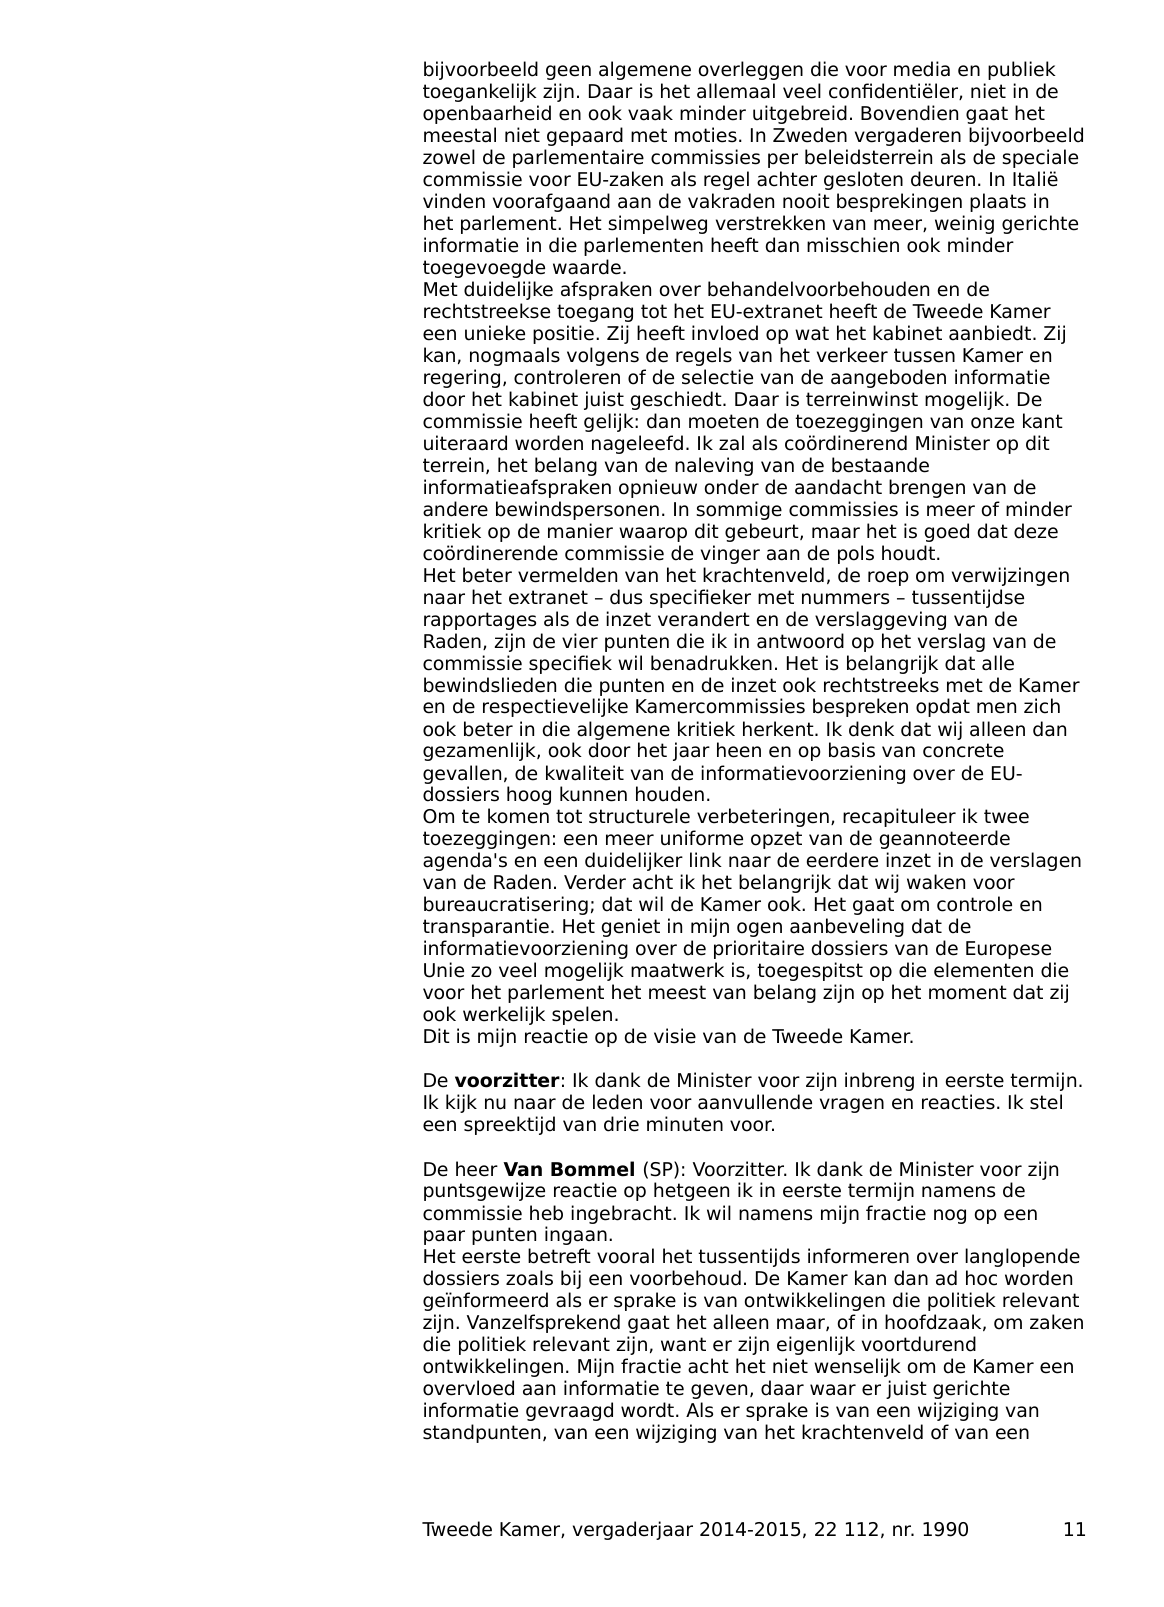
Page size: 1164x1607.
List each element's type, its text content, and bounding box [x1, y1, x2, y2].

text bijvoorbeeld geen algemene overleggen die voor media en publiek toegankelijk zijn. Daar is het allemaal veel confidentiëler, niet in de openbaarheid en ook vaak minder uitgebreid. Bovendien gaat het meestal niet gepaard met moties. In Zweden vergaderen bijvoorbeeld zowel de parlementaire commissies per beleidsterrein als de speciale commissie voor EU-zaken als regel achter gesloten deuren. In Italië vinden voorafgaand aan de vakraden nooit besprekingen plaats in het parlement. Het simpelweg verstrekken van meer, weinig gerichte informatie in die parlementen heeft dan misschien ook minder toegevoegde waarde. [422, 59, 1087, 279]
text De heer Van Bommel (SP): Voorzitter. Ik dank de Minister voor zijn puntsgewijze reactie op hetgeen ik in eerste termijn namens de commissie heb ingebracht. Ik wil namens mijn fractie nog op een paar punten ingaan. [422, 1158, 1087, 1246]
text Dit is mijn reactie op de visie van de Tweede Kamer. [422, 1026, 1087, 1048]
text De voorzitter: Ik dank de Minister voor zijn inbreng in eerste termijn. Ik kijk nu naar de leden voor aanvullende vragen en reacties. Ik stel een spreektijd van drie minuten voor. [422, 1070, 1087, 1136]
text Om te komen tot structurele verbeteringen, recapituleer ik twee toezeggingen: een meer uniforme opzet van de geannoteerde agenda's en een duidelijker link naar de eerdere inzet in de verslagen van de Raden. Verder acht ik het belangrijk dat wij waken voor bureaucratisering; dat wil de Kamer ook. Het gaat om controle en transparantie. Het geniet in mijn ogen aanbeveling dat de informatievoorziening over de prioritaire dossiers van de Europese Unie zo veel mogelijk maatwerk is, toegespitst op die elementen die voor het parlement het meest van belang zijn op het moment dat zij ook werkelijk spelen. [422, 806, 1087, 1026]
text Met duidelijke afspraken over behandelvoorbehouden en de rechtstreekse toegang tot het EU-extranet heeft de Tweede Kamer een unieke positie. Zij heeft invloed op wat het kabinet aanbiedt. Zij kan, nogmaals volgens de regels van het verkeer tussen Kamer en regering, controleren of de selectie van de aangeboden informatie door het kabinet juist geschiedt. Daar is terreinwinst mogelijk. De commissie heeft gelijk: dan moeten de toezeggingen van onze kant uiteraard worden nageleefd. Ik zal als coördinerend Minister op dit terrein, het belang van de naleving van de bestaande informatieafspraken opnieuw onder de aandacht brengen van de andere bewindspersonen. In sommige commissies is meer of minder kritiek op de manier waarop dit gebeurt, maar het is goed dat deze coördinerende commissie de vinger aan de pols houdt. [422, 279, 1087, 564]
text Het eerste betreft vooral het tussentijds informeren over langlopende dossiers zoals bij een voorbehoud. De Kamer kan dan ad hoc worden geïnformeerd als er sprake is van ontwikkelingen die politiek relevant zijn. Vanzelfsprekend gaat het alleen maar, of in hoofdzaak, om zaken die politiek relevant zijn, want er zijn eigenlijk voortdurend ontwikkelingen. Mijn fractie acht het niet wenselijk om de Kamer een overvloed aan informatie te geven, daar waar er juist gerichte informatie gevraagd wordt. Als er sprake is van een wijziging van standpunten, van een wijziging van het krachtenveld of van een [422, 1246, 1087, 1444]
text Het beter vermelden van het krachtenveld, de roep om verwijzingen naar het extranet – dus specifieker met nummers – tussentijdse rapportages als de inzet verandert en de verslaggeving van de Raden, zijn de vier punten die ik in antwoord op het verslag van de commissie specifiek wil benadrukken. Het is belangrijk dat alle bewindslieden die punten en de inzet ook rechtstreeks met de Kamer en de respectievelijke Kamercommissies bespreken opdat men zich ook beter in die algemene kritiek herkent. Ik denk dat wij alleen dan gezamenlijk, ook door het jaar heen en op basis van concrete gevallen, de kwaliteit van de informatievoorziening over de EU-dossiers hoog kunnen houden. [422, 564, 1087, 806]
